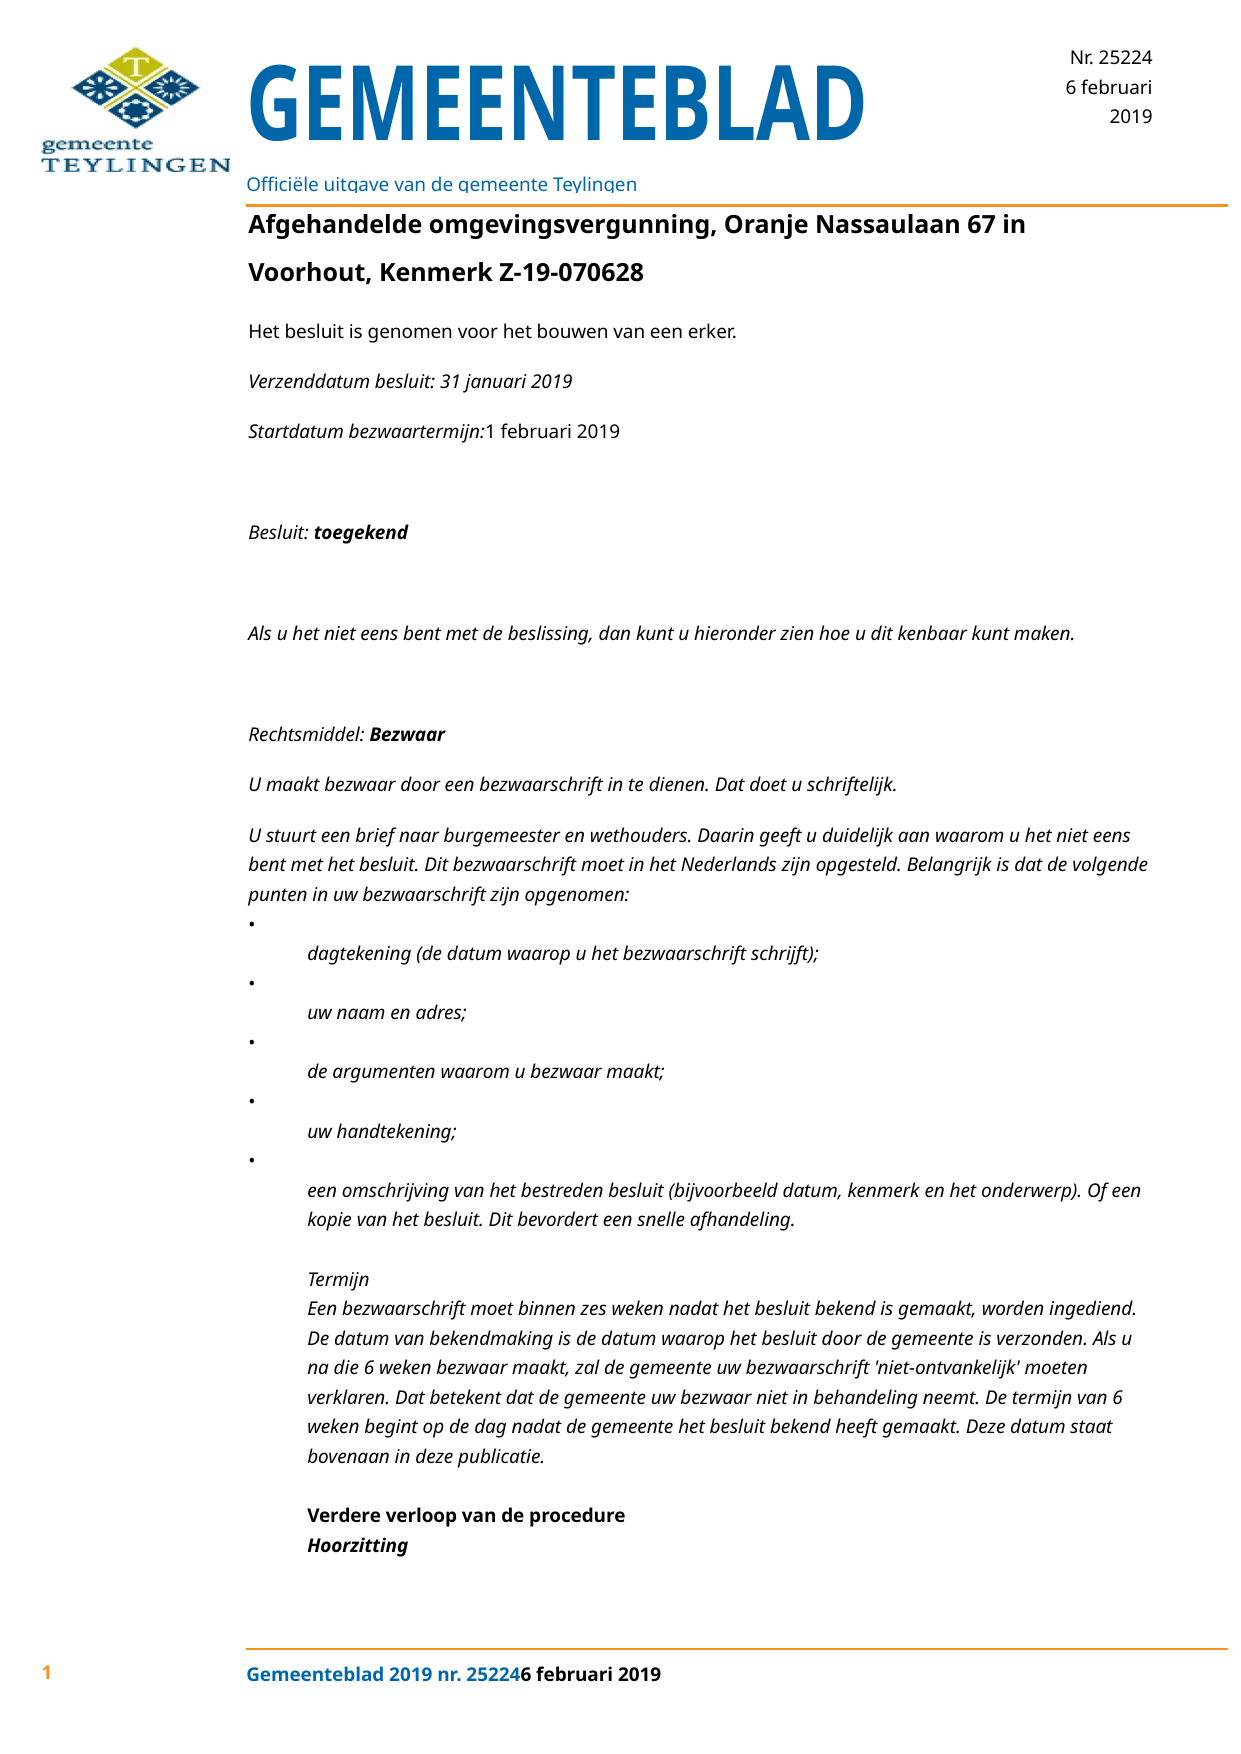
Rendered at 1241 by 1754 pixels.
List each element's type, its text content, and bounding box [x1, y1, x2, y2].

text Besluit: toegekend [248, 519, 1152, 545]
list dagtekening (de datum waarop u het bezwaarschrift schrijft); [248, 940, 1152, 966]
list Termijn [248, 1266, 1152, 1292]
list Hoorzitting [248, 1532, 1152, 1558]
picture [41, 47, 231, 172]
list Verdere verloop van de procedure [248, 1502, 1152, 1528]
text U stuurt een brief naar burgemeester en wethouders. Daarin geeft u duidelijk aan waarom u het niet eens bent met het besluit. Dit bezwaarschrift moet in het Nederlands zijn opgesteld. Belangrijk is dat de volgende punten in uw bezwaarschrift zijn opgenomen: [248, 822, 1152, 907]
text Startdatum bezwaartermijn:1 februari 2019 [248, 419, 1152, 444]
list de argumenten waarom u bezwaar maakt; [248, 1059, 1152, 1084]
text Het besluit is genomen voor het bouwen van een erker. [248, 318, 1152, 344]
list Een bezwaarschrift moet binnen zes weken nadat het besluit bekend is gemaakt, worden ingediend. De datum van bekendmaking is de datum waarop het besluit door de gemeente is verzonden. Als u na die 6 weken bezwaar maakt, zal de gemeente uw bezwaarschrift 'niet-ontvankelijk' moeten verklaren. Dat betekent dat de gemeente uw bezwaar niet in behandeling neemt. De termijn van 6 weken begint op de dag nadat de gemeente het besluit bekend heeft gemaakt. Deze datum staat bovenaan in deze publicatie. [248, 1295, 1152, 1469]
text U maakt bezwaar door een bezwaarschrift in te dienen. Dat doet u schriftelijk. [248, 772, 1152, 797]
text Afgehandelde omgevingsvergunning, Oranje Nassaulaan 67 in Voorhout, Kenmerk Z-19-070628 [248, 207, 1152, 288]
text Rechtsmiddel: Bezwaar [248, 721, 1152, 747]
text Verzenddatum besluit: 31 januari 2019 [248, 368, 1152, 394]
text Als u het niet eens bent met de beslissing, dan kunt u hieronder zien hoe u dit kenbaar kunt maken. [248, 620, 1152, 646]
list uw handtekening; [248, 1118, 1152, 1144]
list een omschrijving van het bestreden besluit (bijvoorbeeld datum, kenmerk en het onderwerp). Of een kopie van het besluit. Dit bevordert een snelle afhandeling. [248, 1177, 1152, 1232]
list uw naam en adres; [248, 999, 1152, 1025]
